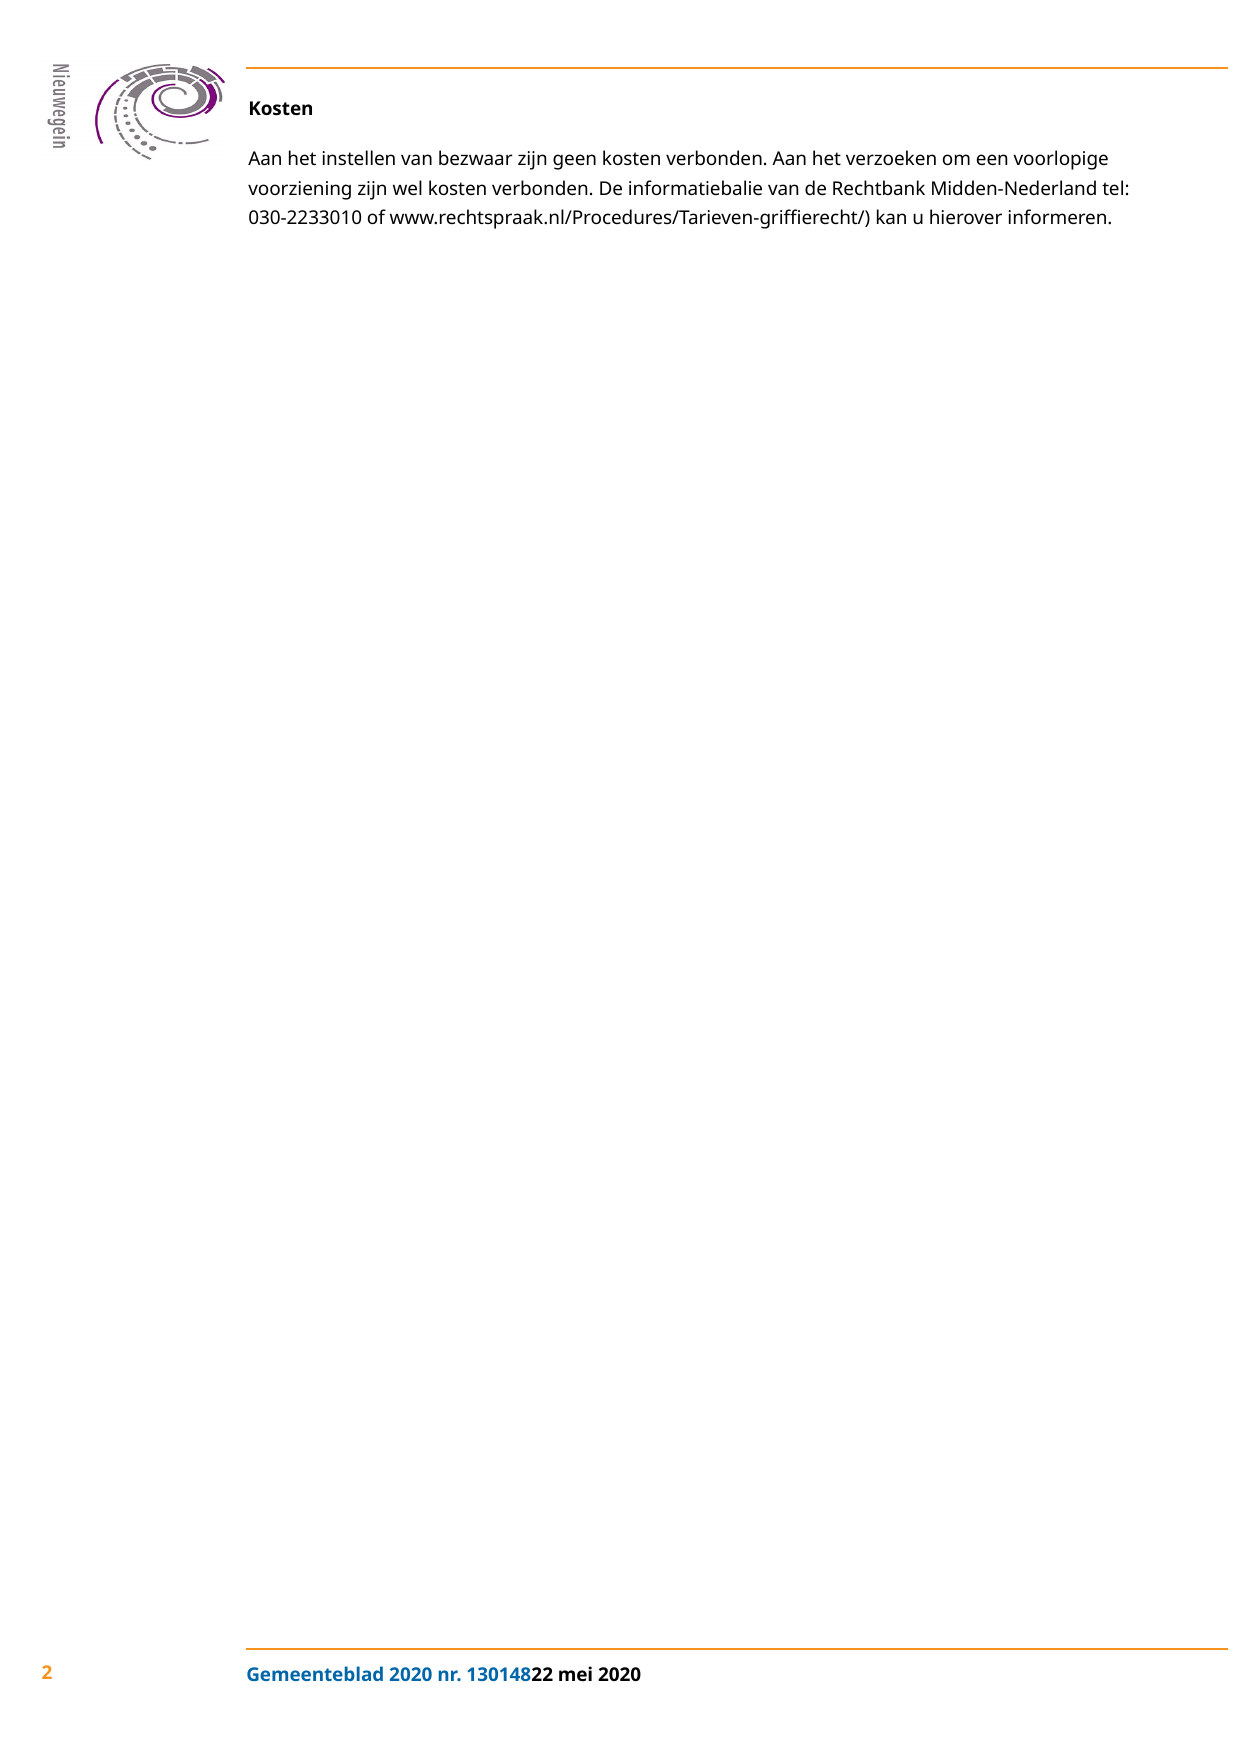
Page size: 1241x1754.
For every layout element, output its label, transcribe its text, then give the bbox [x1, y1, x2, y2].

picture [41, 47, 231, 172]
text Aan het instellen van bezwaar zijn geen kosten verbonden. Aan het verzoeken om een voorlopige voorziening zijn wel kosten verbonden. De informatiebalie van de Rechtbank Midden-Nederland tel: 030-2233010 of www.rechtspraak.nl/Procedures/Tarieven-griffierecht/) kan u hierover informeren. [248, 145, 1152, 230]
text Kosten [248, 95, 1152, 121]
